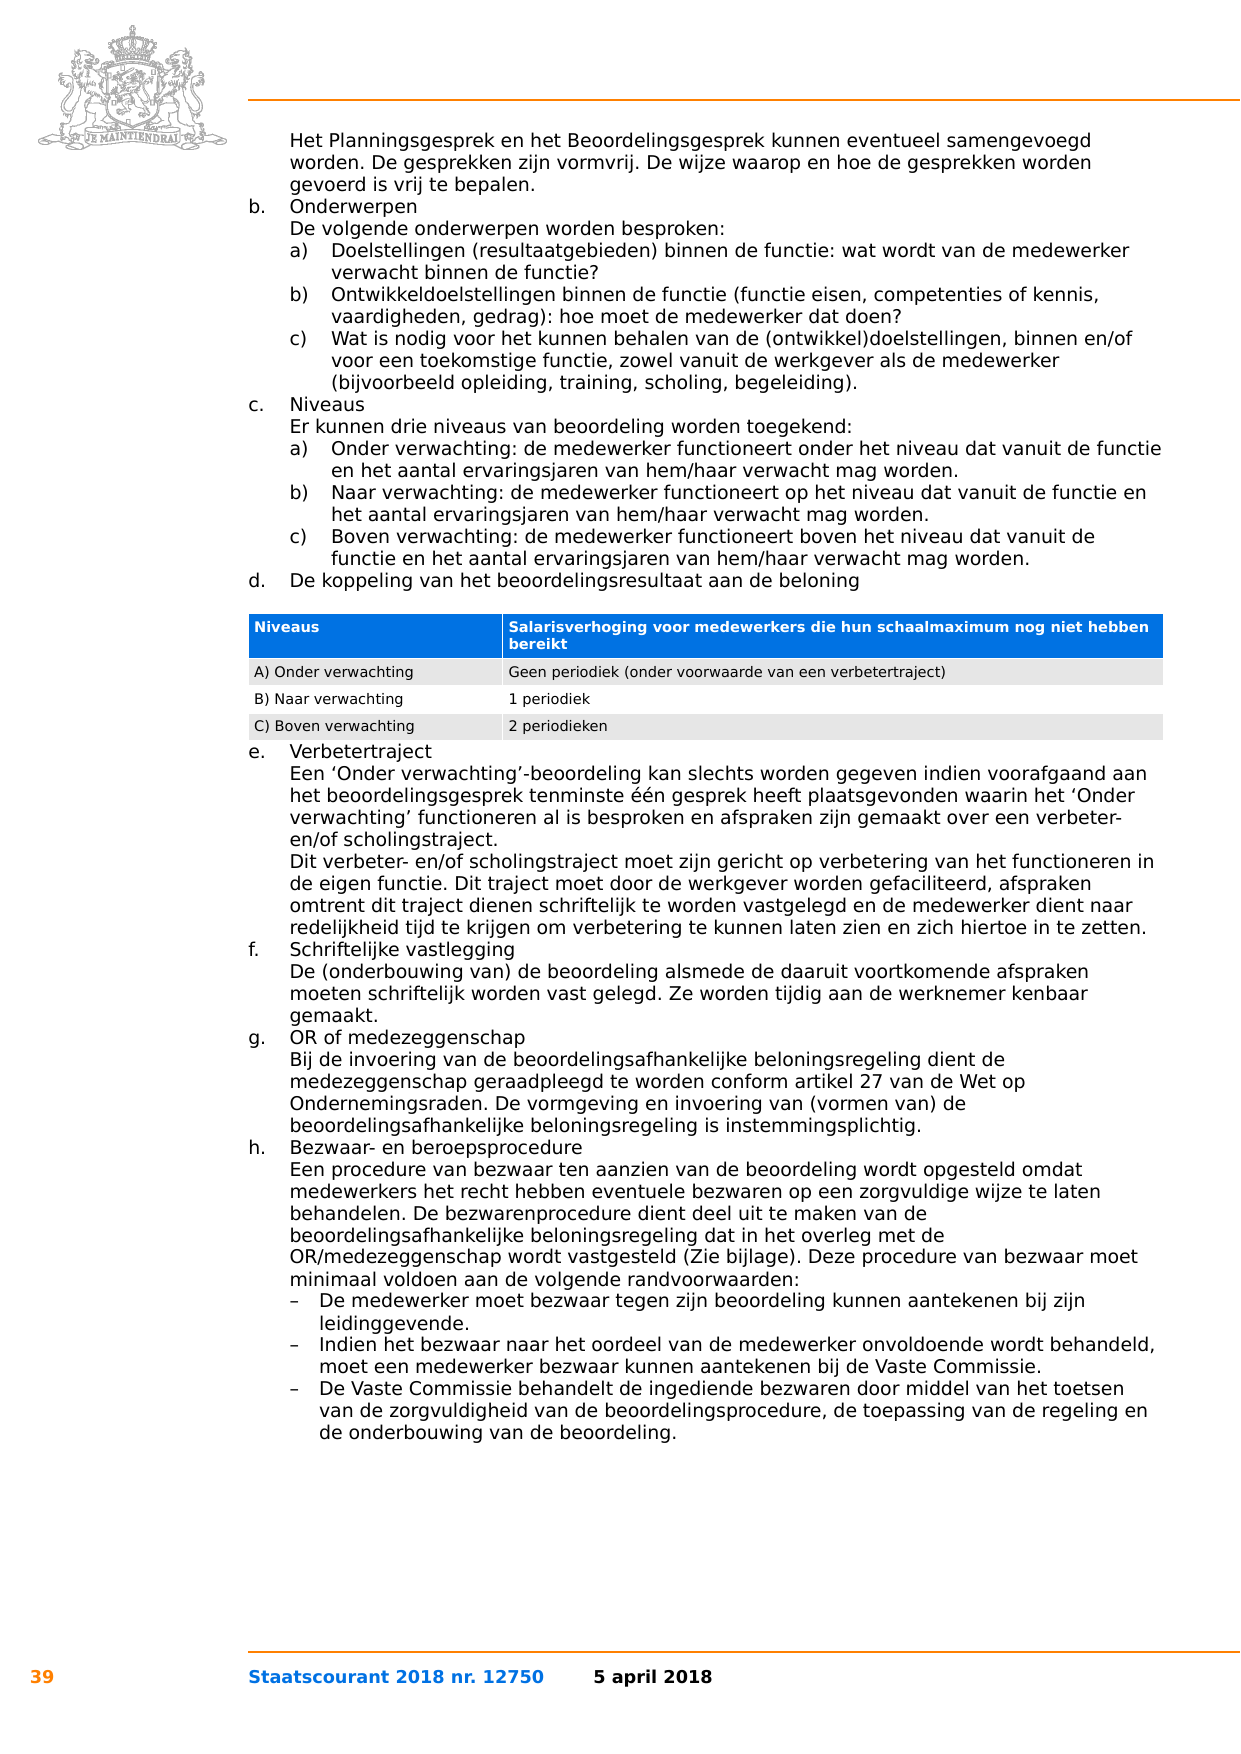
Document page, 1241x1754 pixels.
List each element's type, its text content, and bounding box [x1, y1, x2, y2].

table_cell 2 periodieken [503, 714, 1163, 740]
text Dit verbeter- en/of scholingstraject moet zijn gericht op verbetering van het functioneren in de eigen functie. Dit traject moet door de werkgever worden gefaciliteerd, afspraken omtrent dit traject dienen schriftelijk te worden vastgelegd en de medewerker dient naar redelijkheid tijd te krijgen om verbetering te kunnen laten zien en zich hiertoe in te zetten. [289, 851, 1163, 939]
text b) Ontwikkeldoelstellingen binnen de functie (functie eisen, competenties of kennis, vaardigheden, gedrag): hoe moet de medewerker dat doen? [289, 284, 1163, 328]
text d. De koppeling van het beoordelingsresultaat aan de beloning [248, 569, 1163, 591]
text Een ‘Onder verwachting’-beoordeling kan slechts worden gegeven indien voorafgaand aan het beoordelingsgesprek tenminste één gesprek heeft plaatsgevonden waarin het ‘Onder verwachting’ functioneren al is besproken en afspraken zijn gemaakt over een verbeter- en/of scholingstraject. [289, 763, 1163, 851]
table_cell A) Onder verwachting [249, 659, 502, 685]
text De volgende onderwerpen worden besproken: [289, 218, 1163, 240]
text a) Onder verwachting: de medewerker functioneert onder het niveau dat vanuit de functie en het aantal ervaringsjaren van hem/haar verwacht mag worden. [289, 438, 1163, 482]
table_header Salarisverhoging voor medewerkers die hun schaalmaximum nog niet hebben bereikt [503, 614, 1163, 658]
table_cell B) Naar verwachting [249, 686, 502, 712]
table_header Niveaus [249, 614, 502, 658]
text b) Naar verwachting: de medewerker functioneert op het niveau dat vanuit de functie en het aantal ervaringsjaren van hem/haar verwacht mag worden. [289, 482, 1163, 526]
text a) Doelstellingen (resultaatgebieden) binnen de functie: wat wordt van de medewerker verwacht binnen de functie? [289, 240, 1163, 284]
text h. Bezwaar- en beroepsprocedure [248, 1137, 1163, 1158]
table_cell Geen periodiek (onder voorwaarde van een verbetertraject) [503, 659, 1163, 685]
text Een procedure van bezwaar ten aanzien van de beoordeling wordt opgesteld omdat medewerkers het recht hebben eventuele bezwaren op een zorgvuldige wijze te laten behandelen. De bezwarenprocedure dient deel uit te maken van de beoordelingsafhankelijke beloningsregeling dat in het overleg met de OR/medezeggenschap wordt vastgesteld (Zie bijlage). Deze procedure van bezwaar moet minimaal voldoen aan de volgende randvoorwaarden: [289, 1158, 1163, 1290]
text Bij de invoering van de beoordelingsafhankelijke beloningsregeling dient de medezeggenschap geraadpleegd te worden conform artikel 27 van de Wet op Ondernemingsraden. De vormgeving en invoering van (vormen van) de beoordelingsafhankelijke beloningsregeling is instemmingsplichtig. [289, 1049, 1163, 1137]
text Er kunnen drie niveaus van beoordeling worden toegekend: [289, 416, 1163, 438]
text b. Onderwerpen [248, 196, 1163, 218]
picture [38, 25, 227, 150]
text g. OR of medezeggenschap [248, 1027, 1163, 1049]
text c. Niveaus [248, 394, 1163, 416]
text Het Planningsgesprek en het Beoordelingsgesprek kunnen eventueel samengevoegd worden. De gesprekken zijn vormvrij. De wijze waarop en hoe de gesprekken worden gevoerd is vrij te bepalen. [289, 130, 1163, 196]
text – Indien het bezwaar naar het oordeel van de medewerker onvoldoende wordt behandeld, moet een medewerker bezwaar kunnen aantekenen bij de Vaste Commissie. [289, 1334, 1163, 1378]
table_cell C) Boven verwachting [249, 714, 502, 740]
text e. Verbetertraject [248, 741, 1163, 763]
text – De medewerker moet bezwaar tegen zijn beoordeling kunnen aantekenen bij zijn leidinggevende. [289, 1290, 1163, 1334]
text De (onderbouwing van) de beoordeling alsmede de daaruit voortkomende afspraken moeten schriftelijk worden vast gelegd. Ze worden tijdig aan de werknemer kenbaar gemaakt. [289, 961, 1163, 1027]
text c) Wat is nodig voor het kunnen behalen van de (ontwikkel)doelstellingen, binnen en/of voor een toekomstige functie, zowel vanuit de werkgever als de medewerker (bijvoorbeeld opleiding, training, scholing, begeleiding). [289, 328, 1163, 394]
text f. Schriftelijke vastlegging [248, 939, 1163, 961]
table_cell 1 periodiek [503, 686, 1163, 712]
text – De Vaste Commissie behandelt de ingediende bezwaren door middel van het toetsen van de zorgvuldigheid van de beoordelingsprocedure, de toepassing van de regeling en de onderbouwing van de beoordeling. [289, 1378, 1163, 1444]
text c) Boven verwachting: de medewerker functioneert boven het niveau dat vanuit de functie en het aantal ervaringsjaren van hem/haar verwacht mag worden. [289, 526, 1163, 569]
